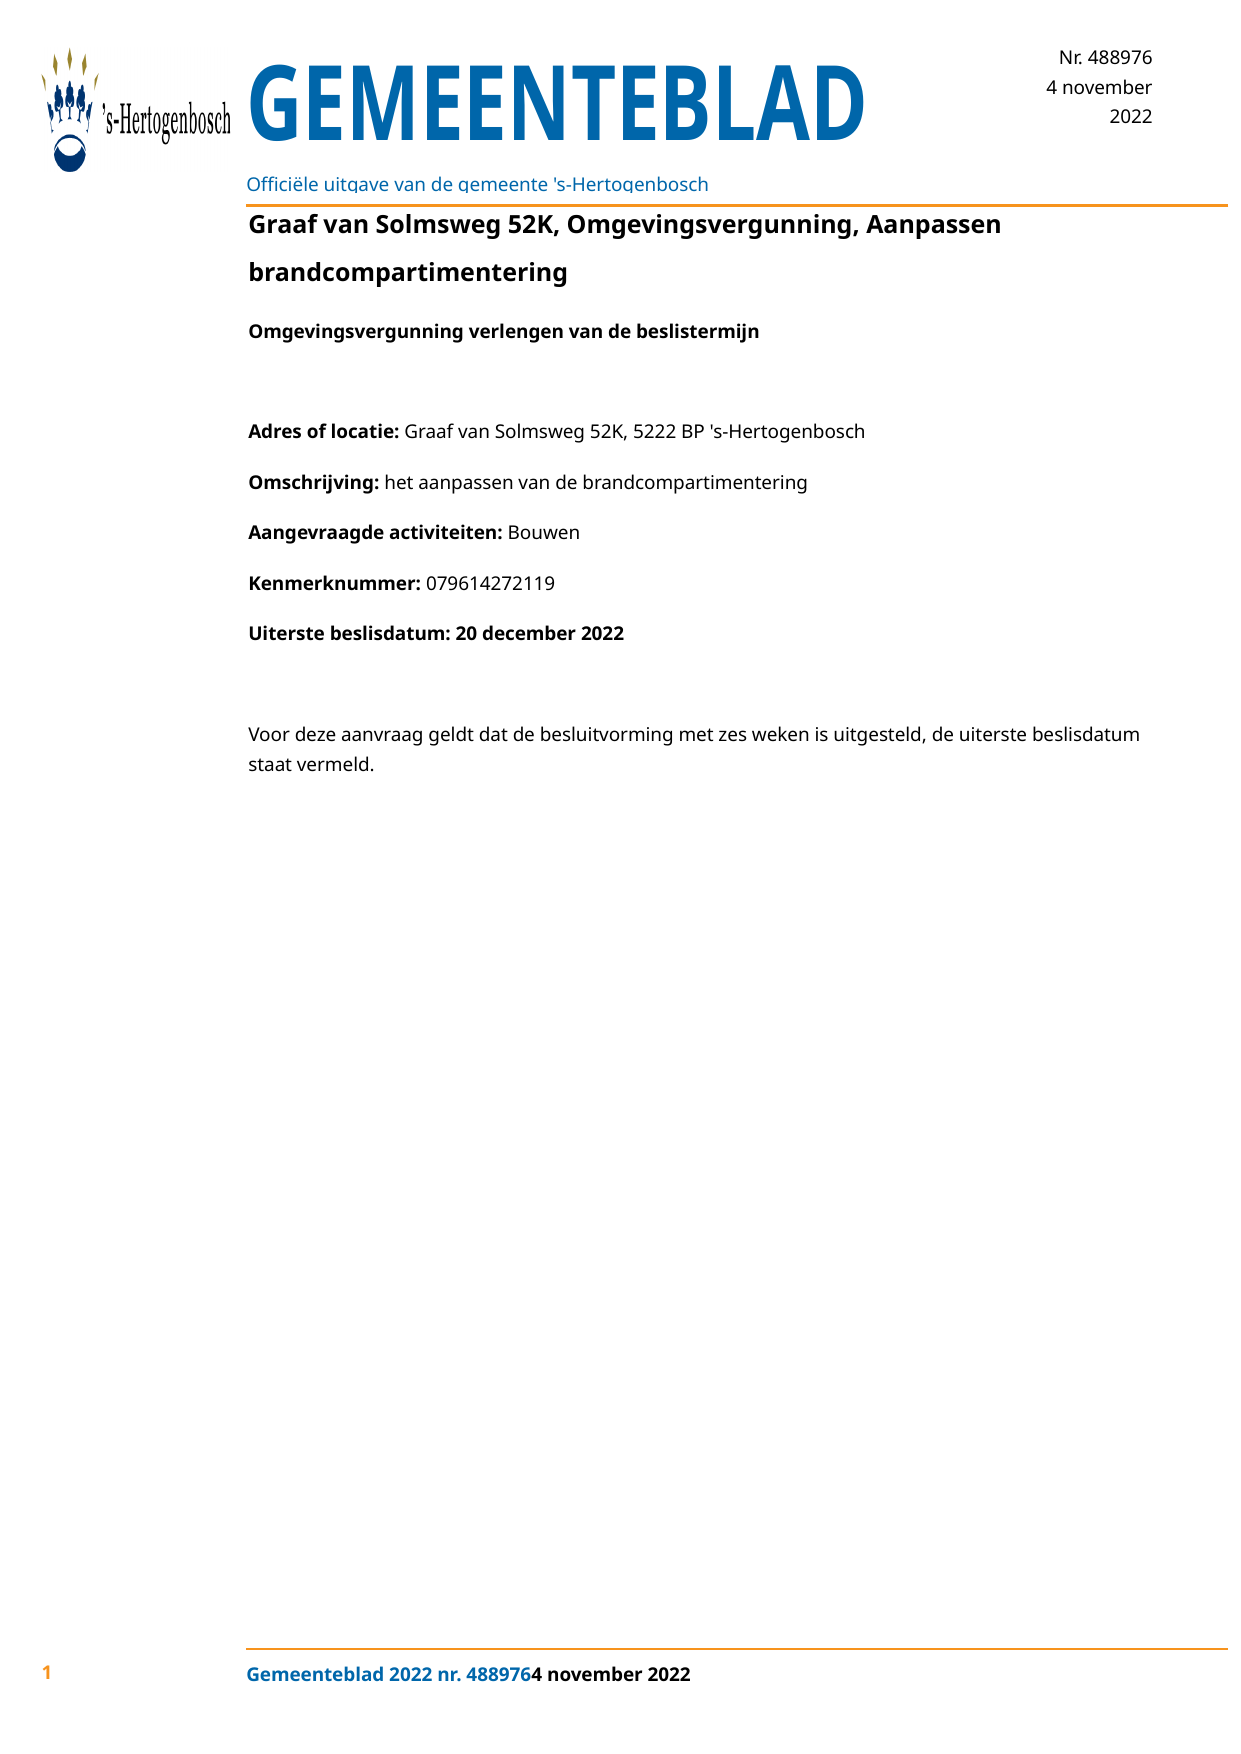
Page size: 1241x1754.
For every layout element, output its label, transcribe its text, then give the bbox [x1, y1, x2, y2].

picture [41, 47, 231, 172]
text Graaf van Solmsweg 52K, Omgevingsvergunning, Aanpassen brandcompartimentering [248, 207, 1152, 288]
text Kenmerknummer: 079614272119 [248, 570, 1152, 596]
text Aangevraagde activiteiten: Bouwen [248, 519, 1152, 545]
text Uiterste beslisdatum: 20 december 2022 [248, 620, 1152, 646]
text Voor deze aanvraag geldt dat de besluitvorming met zes weken is uitgesteld, de uiterste beslisdatum staat vermeld. [248, 721, 1152, 777]
text Adres of locatie: Graaf van Solmsweg 52K, 5222 BP 's-Hertogenbosch [248, 419, 1152, 444]
text Omschrijving: het aanpassen van de brandcompartimentering [248, 469, 1152, 495]
text Omgevingsvergunning verlengen van de beslistermijn [248, 318, 1152, 344]
